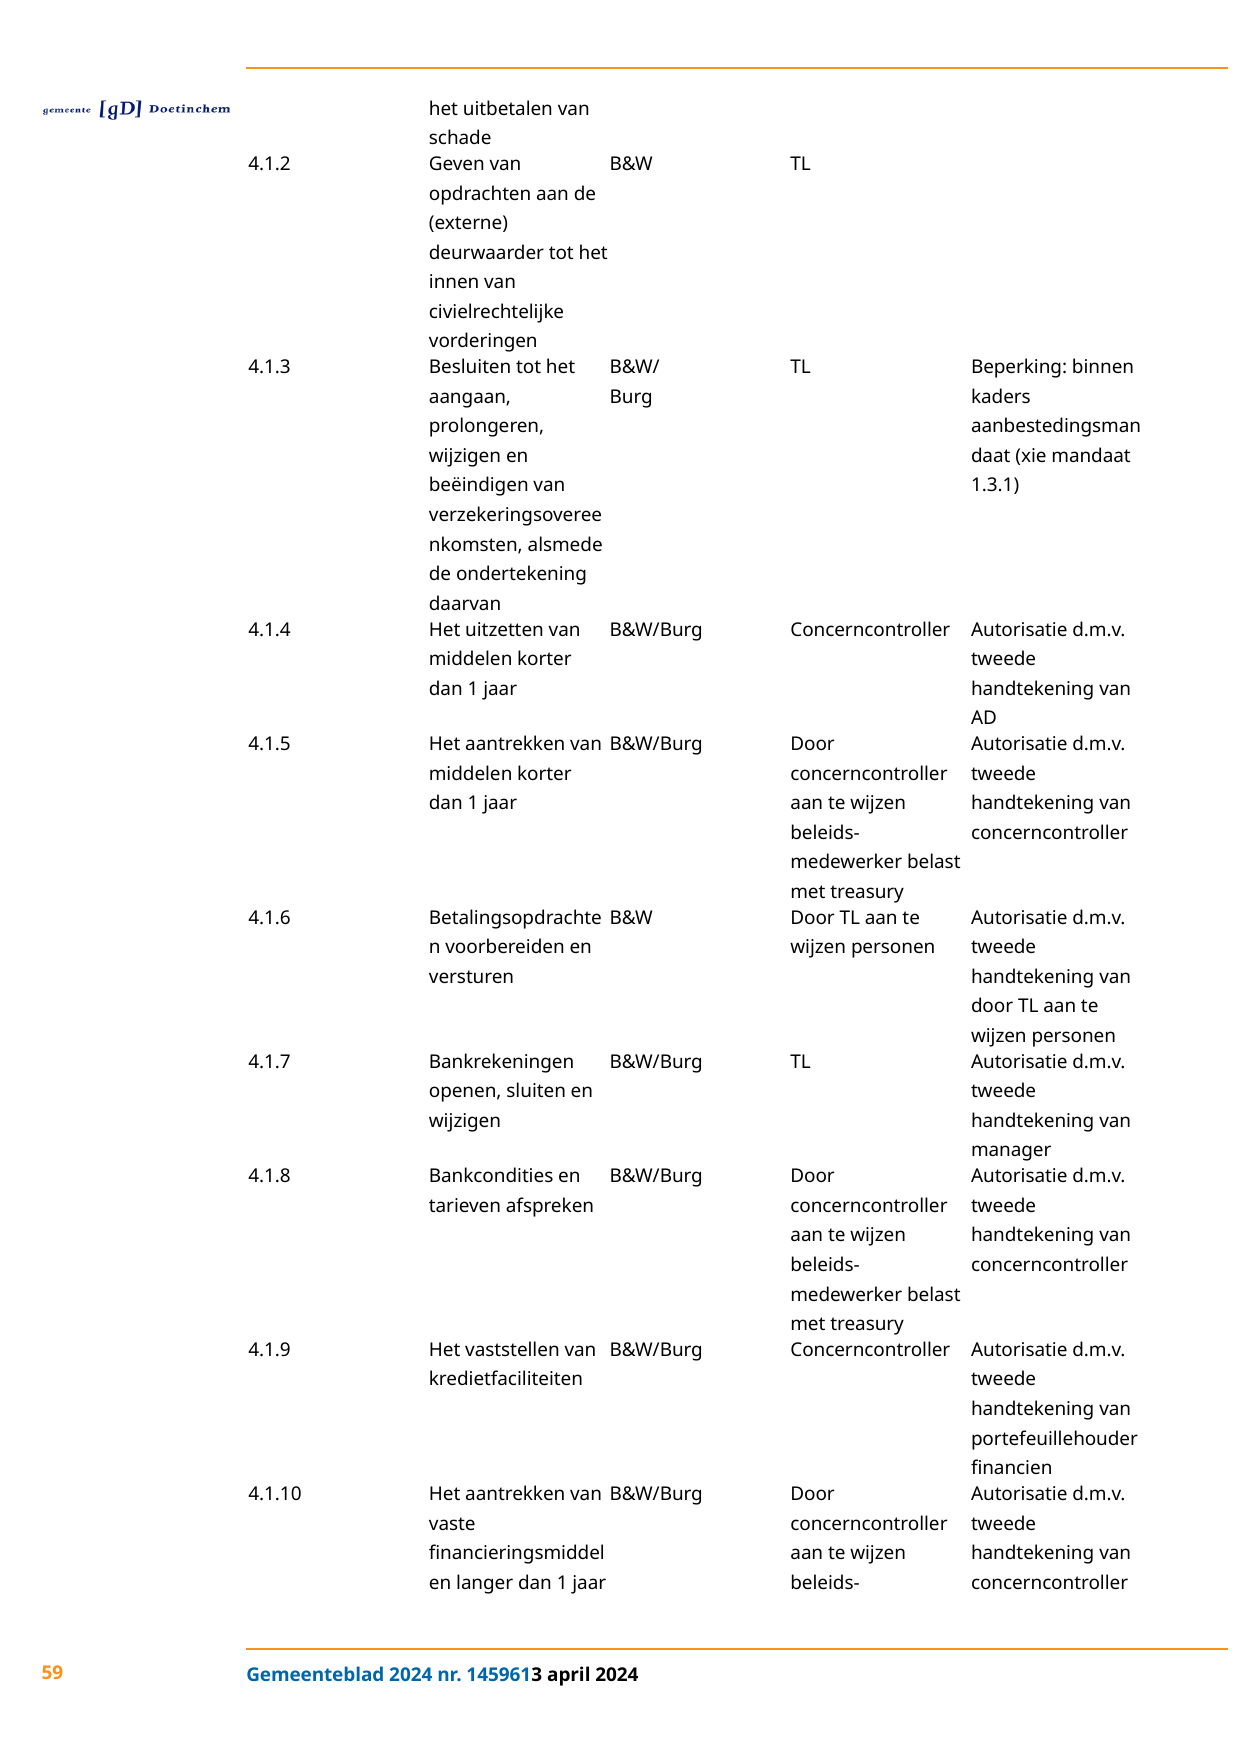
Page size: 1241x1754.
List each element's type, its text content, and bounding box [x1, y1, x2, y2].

table_cell B&W [609, 150, 790, 353]
table_cell [971, 150, 1152, 353]
table_cell B&W/Burg [609, 1336, 790, 1480]
table_cell Geven van opdrachten aan de (externe) deurwaarder tot het innen van civielrechtelijke vorderingen [429, 150, 609, 353]
table_cell het uitbetalen van schade [429, 95, 609, 150]
table_cell 4.1.3 [248, 353, 429, 616]
table_cell Autorisatie d.m.v. tweede handtekening van door TL aan te wijzen personen [971, 904, 1152, 1048]
picture [41, 47, 231, 172]
table_cell B&W [609, 904, 790, 1048]
table_cell Concerncontroller [790, 616, 971, 730]
table_cell Autorisatie d.m.v. tweede handtekening van concerncontroller [971, 1163, 1152, 1336]
table_cell 4.1.7 [248, 1048, 429, 1162]
table_cell TL [790, 353, 971, 616]
table_cell B&W/Burg [609, 616, 790, 730]
table_cell Het aantrekken van vaste financieringsmiddelen langer dan 1 jaar [429, 1480, 609, 1594]
table_cell [971, 95, 1152, 150]
table_cell Bankcondities en tarieven afspreken [429, 1163, 609, 1336]
table_cell B&W/Burg [609, 730, 790, 904]
table_cell Door TL aan te wijzen personen [790, 904, 971, 1048]
table_cell B&W/Burg [609, 1163, 790, 1336]
table_cell 4.1.9 [248, 1336, 429, 1480]
table_cell [790, 95, 971, 150]
table_cell Betalingsopdrachten voorbereiden en versturen [429, 904, 609, 1048]
table_cell Besluiten tot het aangaan, prolongeren, wijzigen en beëindigen van verzekeringsovereenkomsten, alsmede de ondertekening daarvan [429, 353, 609, 616]
table_cell [248, 95, 429, 150]
table_cell Het vaststellen van kredietfaciliteiten [429, 1336, 609, 1480]
table_cell Autorisatie d.m.v. tweede handtekening van manager [971, 1048, 1152, 1162]
table_cell TL [790, 150, 971, 353]
table_cell 4.1.6 [248, 904, 429, 1048]
table_cell Het aantrekken van middelen korter dan 1 jaar [429, 730, 609, 904]
table_cell Autorisatie d.m.v. tweede handtekening van AD [971, 616, 1152, 730]
table_cell Het uitzetten van middelen korter dan 1 jaar [429, 616, 609, 730]
table_cell Bankrekeningen openen, sluiten en wijzigen [429, 1048, 609, 1162]
table_cell Beperking: binnen kaders aanbestedingsmandaat (xie mandaat 1.3.1) [971, 353, 1152, 616]
table_cell Door concerncontroller aan te wijzen beleids-medewerker belast met treasury [790, 1163, 971, 1336]
table_cell B&W/ Burg [609, 353, 790, 616]
table_cell B&W/Burg [609, 1048, 790, 1162]
table_cell Autorisatie d.m.v. tweede handtekening van concerncontroller [971, 1480, 1152, 1594]
table_cell B&W/Burg [609, 1480, 790, 1594]
table_cell 4.1.4 [248, 616, 429, 730]
table_cell Door concerncontroller aan te wijzen beleids- [790, 1480, 971, 1594]
table_cell 4.1.8 [248, 1163, 429, 1336]
table_cell [609, 95, 790, 150]
table_cell 4.1.10 [248, 1480, 429, 1594]
table_cell Door concerncontroller aan te wijzen beleids-medewerker belast met treasury [790, 730, 971, 904]
table_cell Autorisatie d.m.v. tweede handtekening van portefeuillehouder financien [971, 1336, 1152, 1480]
table_cell Concerncontroller [790, 1336, 971, 1480]
table_cell 4.1.5 [248, 730, 429, 904]
table_cell TL [790, 1048, 971, 1162]
table_cell 4.1.2 [248, 150, 429, 353]
table_cell Autorisatie d.m.v. tweede handtekening van concerncontroller [971, 730, 1152, 904]
